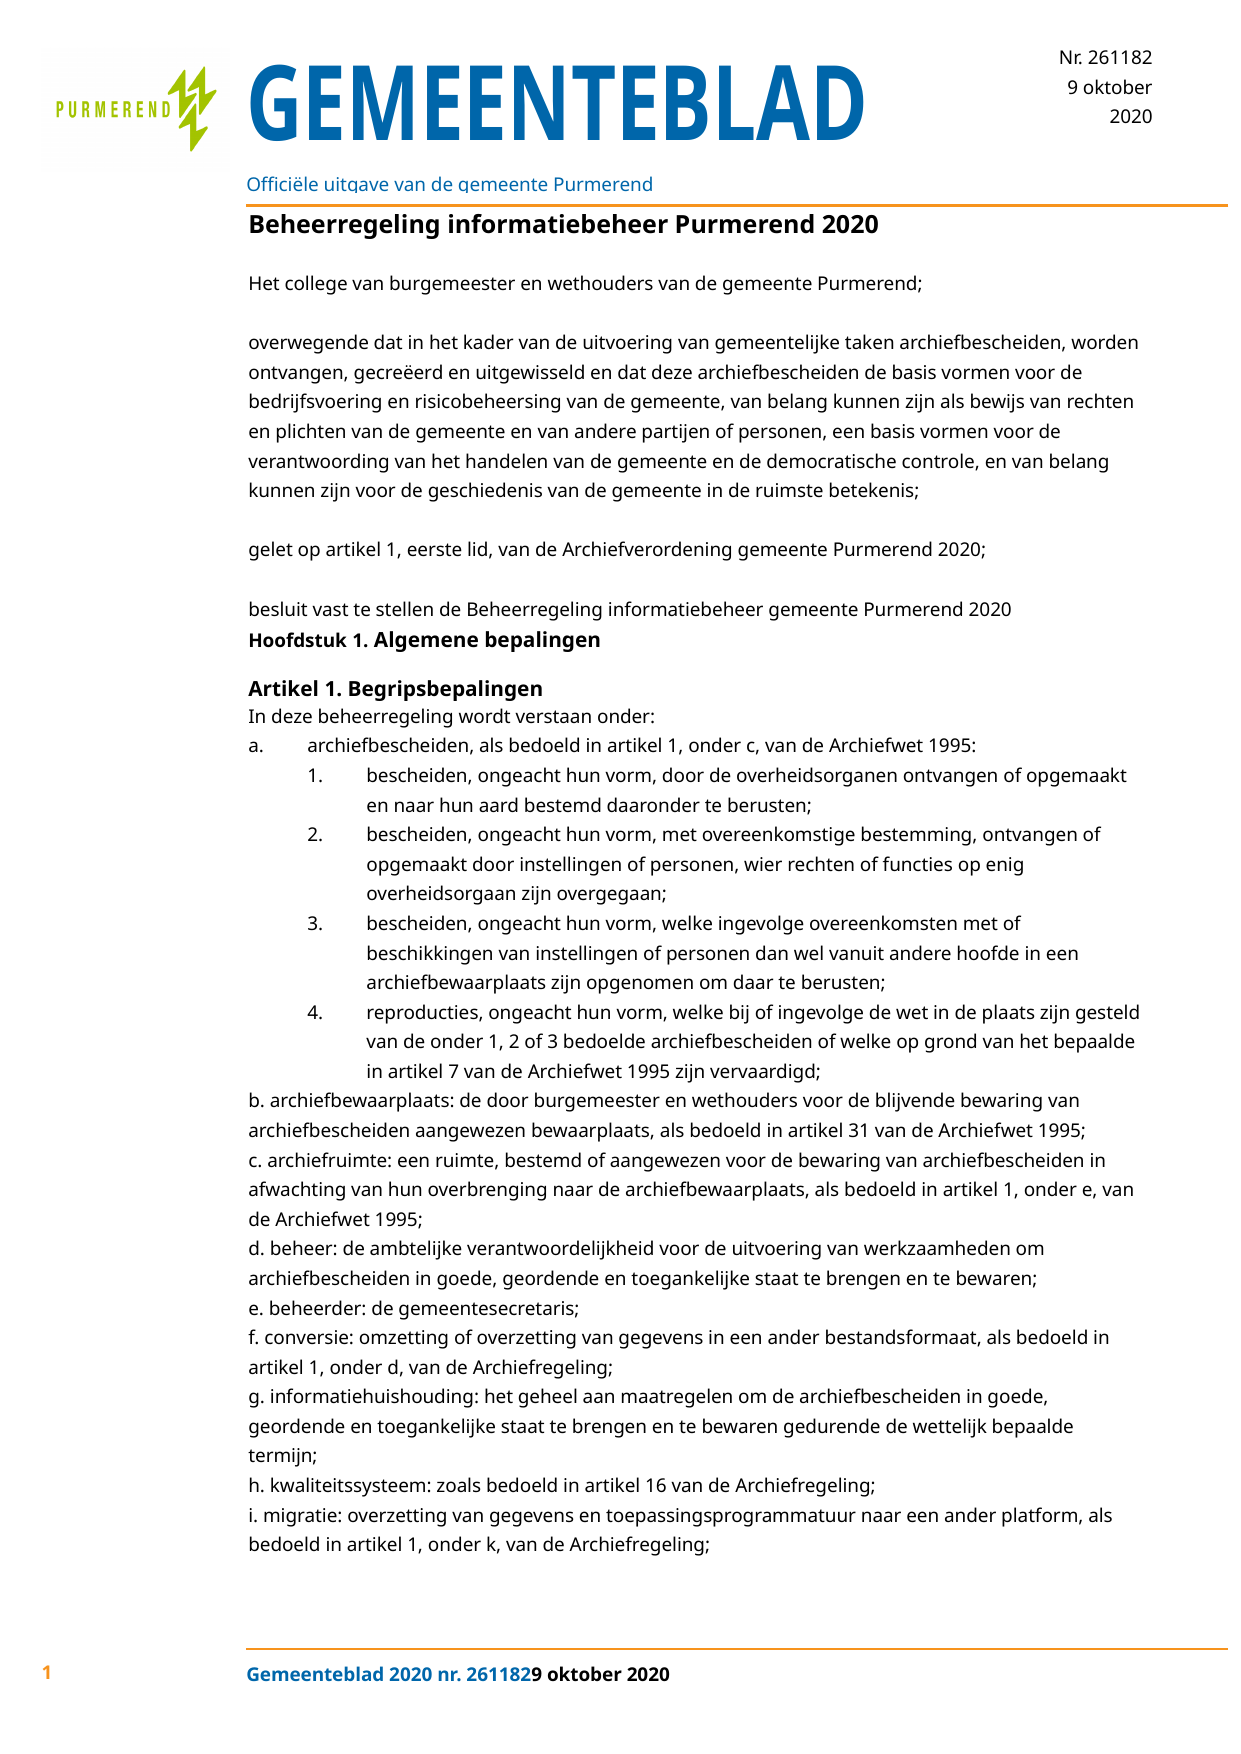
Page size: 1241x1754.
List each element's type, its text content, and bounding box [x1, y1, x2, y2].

picture [41, 47, 231, 172]
text geordende en toegankelijke staat te brengen en te bewaren gedurende de wettelijk bepaalde [248, 1413, 1152, 1439]
text Artikel 1. Begripsbepalingen [248, 674, 1152, 703]
list bescheiden, ongeacht hun vorm, welke ingevolge overeenkomsten met of beschikkingen van instellingen of personen dan wel vanuit andere hoofde in een archiefbewaarplaats zijn opgenomen om daar te berusten; [307, 910, 1152, 995]
list bescheiden, ongeacht hun vorm, met overeenkomstige bestemming, ontvangen of opgemaakt door instellingen of personen, wier rechten of functies op enig overheidsorgaan zijn overgegaan; [307, 821, 1152, 906]
text besluit vast te stellen de Beheerregeling informatiebeheer gemeente Purmerend 2020 [248, 596, 1152, 621]
text g. informatiehuishouding: het geheel aan maatregelen om de archiefbescheiden in goede, [248, 1383, 1152, 1409]
text overwegende dat in het kader van de uitvoering van gemeentelijke taken archiefbescheiden, worden ontvangen, gecreëerd en uitgewisseld en dat deze archiefbescheiden de basis vormen voor de bedrijfsvoering en risicobeheersing van de gemeente, van belang kunnen zijn als bewijs van rechten en plichten van de gemeente en van andere partijen of personen, een basis vormen voor de verantwoording van het handelen van de gemeente en de democratische controle, en van belang kunnen zijn voor de geschiedenis van de gemeente in de ruimste betekenis; [248, 329, 1152, 503]
text h. kwaliteitssysteem: zoals bedoeld in artikel 16 van de Archiefregeling; [248, 1472, 1152, 1498]
list archiefbescheiden, als bedoeld in artikel 1, onder c, van de Archiefwet 1995: [248, 733, 1152, 758]
list bescheiden, ongeacht hun vorm, door de overheidsorganen ontvangen of opgemaakt en naar hun aard bestemd daaronder te berusten; [307, 762, 1152, 817]
text i. migratie: overzetting van gegevens en toepassingsprogrammatuur naar een ander platform, als bedoeld in artikel 1, onder k, van de Archiefregeling; [248, 1502, 1152, 1557]
text Hoofdstuk 1. Algemene bepalingen [248, 625, 1152, 654]
text gelet op artikel 1, eerste lid, van de Archiefverordening gemeente Purmerend 2020; [248, 537, 1152, 562]
text Het college van burgemeester en wethouders van de gemeente Purmerend; [248, 270, 1152, 296]
text In deze beheerregeling wordt verstaan onder: [248, 703, 1152, 729]
text termijn; [248, 1443, 1152, 1468]
text d. beheer: de ambtelijke verantwoordelijkheid voor de uitvoering van werkzaamheden om archiefbescheiden in goede, geordende en toegankelijke staat te brengen en te bewaren; [248, 1236, 1152, 1291]
list reproducties, ongeacht hun vorm, welke bij of ingevolge de wet in de plaats zijn gesteld van de onder 1, 2 of 3 bedoelde archiefbescheiden of welke op grond van het bepaalde in artikel 7 van de Archiefwet 1995 zijn vervaardigd; [307, 999, 1152, 1084]
text f. conversie: omzetting of overzetting van gegevens in een ander bestandsformaat, als bedoeld in artikel 1, onder d, van de Archiefregeling; [248, 1324, 1152, 1379]
text c. archiefruimte: een ruimte, bestemd of aangewezen voor de bewaring van archiefbescheiden in afwachting van hun overbrenging naar de archiefbewaarplaats, als bedoeld in artikel 1, onder e, van de Archiefwet 1995; [248, 1147, 1152, 1232]
text b. archiefbewaarplaats: de door burgemeester en wethouders voor de blijvende bewaring van archiefbescheiden aangewezen bewaarplaats, als bedoeld in artikel 31 van de Archiefwet 1995; [248, 1088, 1152, 1143]
text Beheerregeling informatiebeheer Purmerend 2020 [248, 207, 1152, 241]
text e. beheerder: de gemeentesecretaris; [248, 1295, 1152, 1320]
